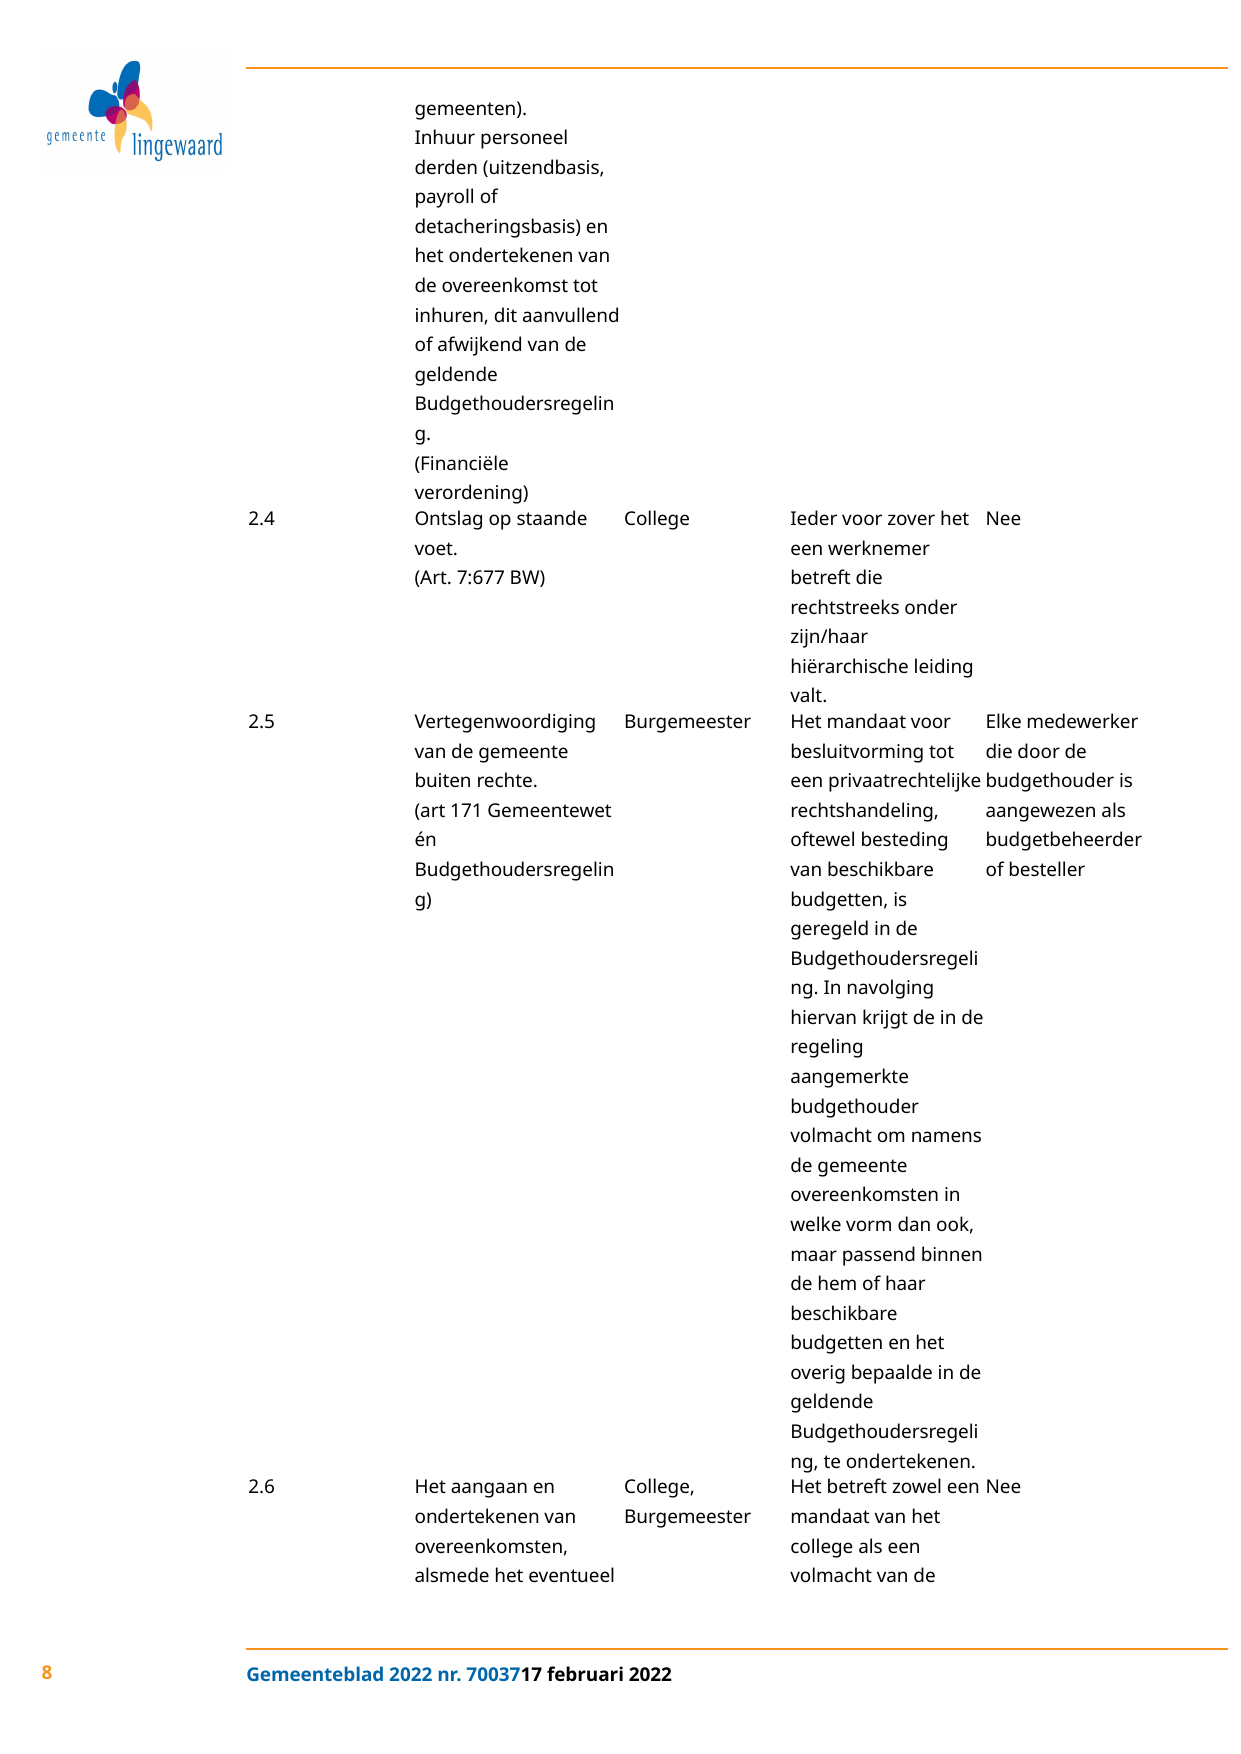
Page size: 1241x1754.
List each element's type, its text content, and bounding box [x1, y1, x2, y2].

table_cell 2.4 [248, 505, 414, 708]
picture [41, 47, 231, 172]
table_cell [248, 95, 414, 505]
table_cell [985, 95, 1152, 505]
table_cell Vertegenwoordiging van de gemeente buiten rechte. (art 171 Gemeentewet én Budgethoudersregeling) [414, 708, 624, 1474]
table_cell Nee [985, 1474, 1152, 1588]
table_cell 2.6 [248, 1474, 414, 1588]
table_cell [790, 95, 985, 505]
table_cell Het betreft zowel een mandaat van het college als een volmacht van de [790, 1474, 985, 1588]
table_cell Het mandaat voor besluitvorming tot een privaatrechtelijke rechtshandeling, oftewel besteding van beschikbare budgetten, is geregeld in de Budgethoudersregeling. In navolging hiervan krijgt de in de regeling aangemerkte budgethouder volmacht om namens de gemeente overeenkomsten in welke vorm dan ook, maar passend binnen de hem of haar beschikbare budgetten en het overig bepaalde in de geldende Budgethoudersregeling, te ondertekenen. [790, 708, 985, 1474]
table_cell Ieder voor zover het een werknemer betreft die rechtstreeks onder zijn/haar hiërarchische leiding valt. [790, 505, 985, 708]
table_cell 2.5 [248, 708, 414, 1474]
table_cell College [624, 505, 790, 708]
table_cell [624, 95, 790, 505]
table_cell Burgemeester [624, 708, 790, 1474]
table_cell Elke medewerker die door de budgethouder is aangewezen als budgetbeheerder of besteller [985, 708, 1152, 1474]
table_cell Het aangaan en ondertekenen van overeenkomsten, alsmede het eventueel [414, 1474, 624, 1588]
table_cell College, Burgemeester [624, 1474, 790, 1588]
table_cell gemeenten). Inhuur personeel derden (uitzendbasis, payroll of detacheringsbasis) en het ondertekenen van de overeenkomst tot inhuren, dit aanvullend of afwijkend van de geldende Budgethoudersregeling. (Financiële verordening) [414, 95, 624, 505]
table_cell Ontslag op staande voet. (Art. 7:677 BW) [414, 505, 624, 708]
table_cell Nee [985, 505, 1152, 708]
